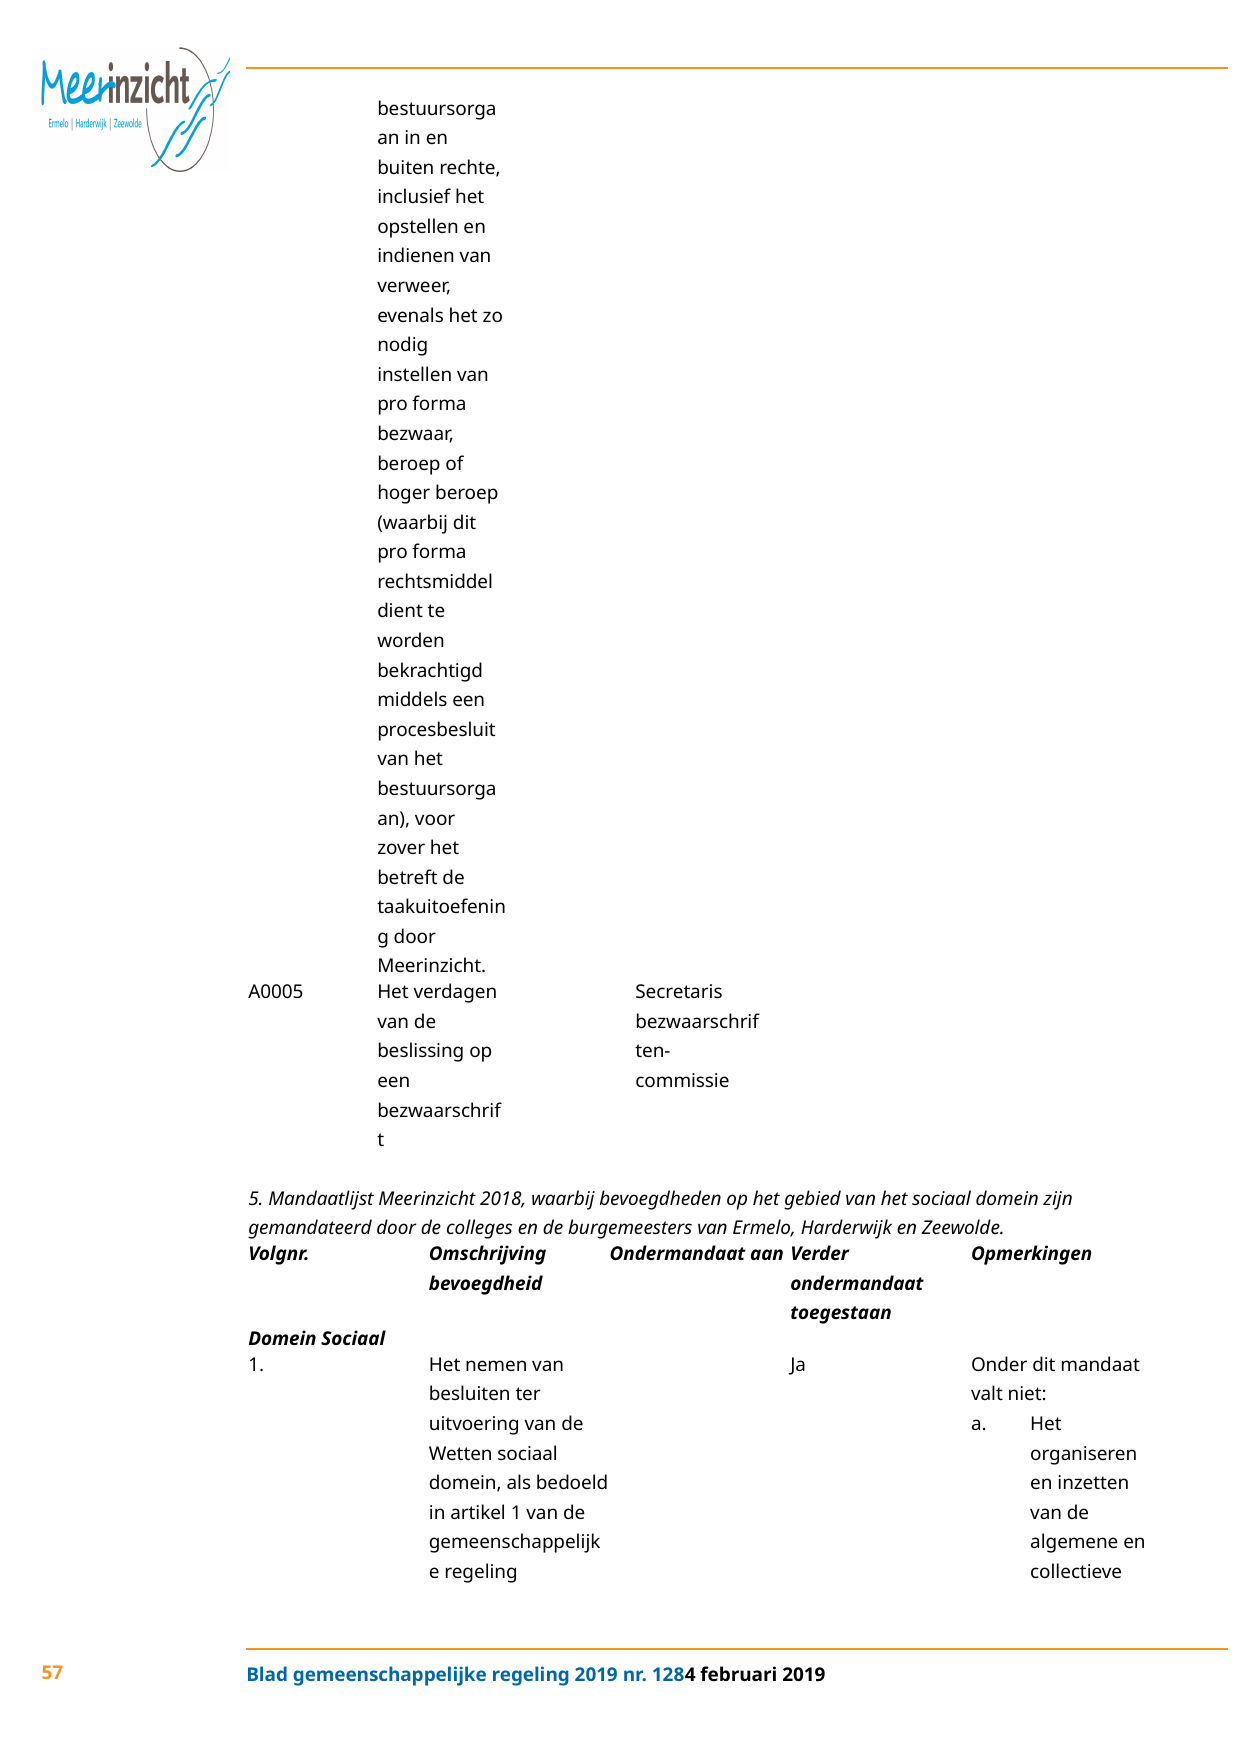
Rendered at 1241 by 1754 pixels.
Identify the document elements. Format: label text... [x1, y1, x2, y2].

table_cell [635, 95, 764, 978]
table_cell A0005 [248, 979, 377, 1152]
table_cell Ondermandaat aan [609, 1240, 790, 1325]
table_cell [248, 95, 377, 978]
table_cell Het nemen van besluiten ter uitvoering van de Wetten sociaal domein, als bedoeld in artikel 1 van de gemeenschappelijke regeling [429, 1351, 609, 1584]
table_cell Domein Sociaal [248, 1325, 1152, 1351]
table_cell 1. [248, 1351, 429, 1584]
table_cell Omschrijving bevoegdheid [429, 1240, 609, 1325]
table_cell Verder ondermandaat toegestaan [790, 1240, 971, 1325]
table_cell [609, 1351, 790, 1584]
table_cell Volgnr. [248, 1240, 429, 1325]
table_cell [764, 95, 893, 978]
table_cell Ja [790, 1351, 971, 1584]
table_cell [506, 95, 635, 978]
picture [41, 47, 231, 172]
table_cell Het verdagen van de beslissing op een bezwaarschrift [377, 979, 506, 1152]
table_header 5. Mandaatlijst Meerinzicht 2018, waarbij bevoegdheden op het gebied van het sociaal domein zijn gemandateerd door de colleges en de burgemeesters van Ermelo, Harderwijk en Zeewolde. [248, 1185, 1152, 1240]
table_cell Opmerkingen [971, 1240, 1152, 1325]
table_cell Onder dit mandaat valt niet: Het organiseren en inzetten van de algemene en collectieve [971, 1351, 1152, 1584]
table_cell [506, 979, 635, 1152]
table_cell bestuursorgaan in en buiten rechte, inclusief het opstellen en indienen van verweer, evenals het zo nodig instellen van pro forma bezwaar, beroep of hoger beroep (waarbij dit pro forma rechtsmiddel dient te worden bekrachtigd middels een procesbesluit van het bestuursorgaan), voor zover het betreft de taakuitoefening door Meerinzicht. [377, 95, 506, 978]
table_cell [764, 979, 893, 1152]
table_cell Secretaris bezwaarschriften-commissie [635, 979, 764, 1152]
